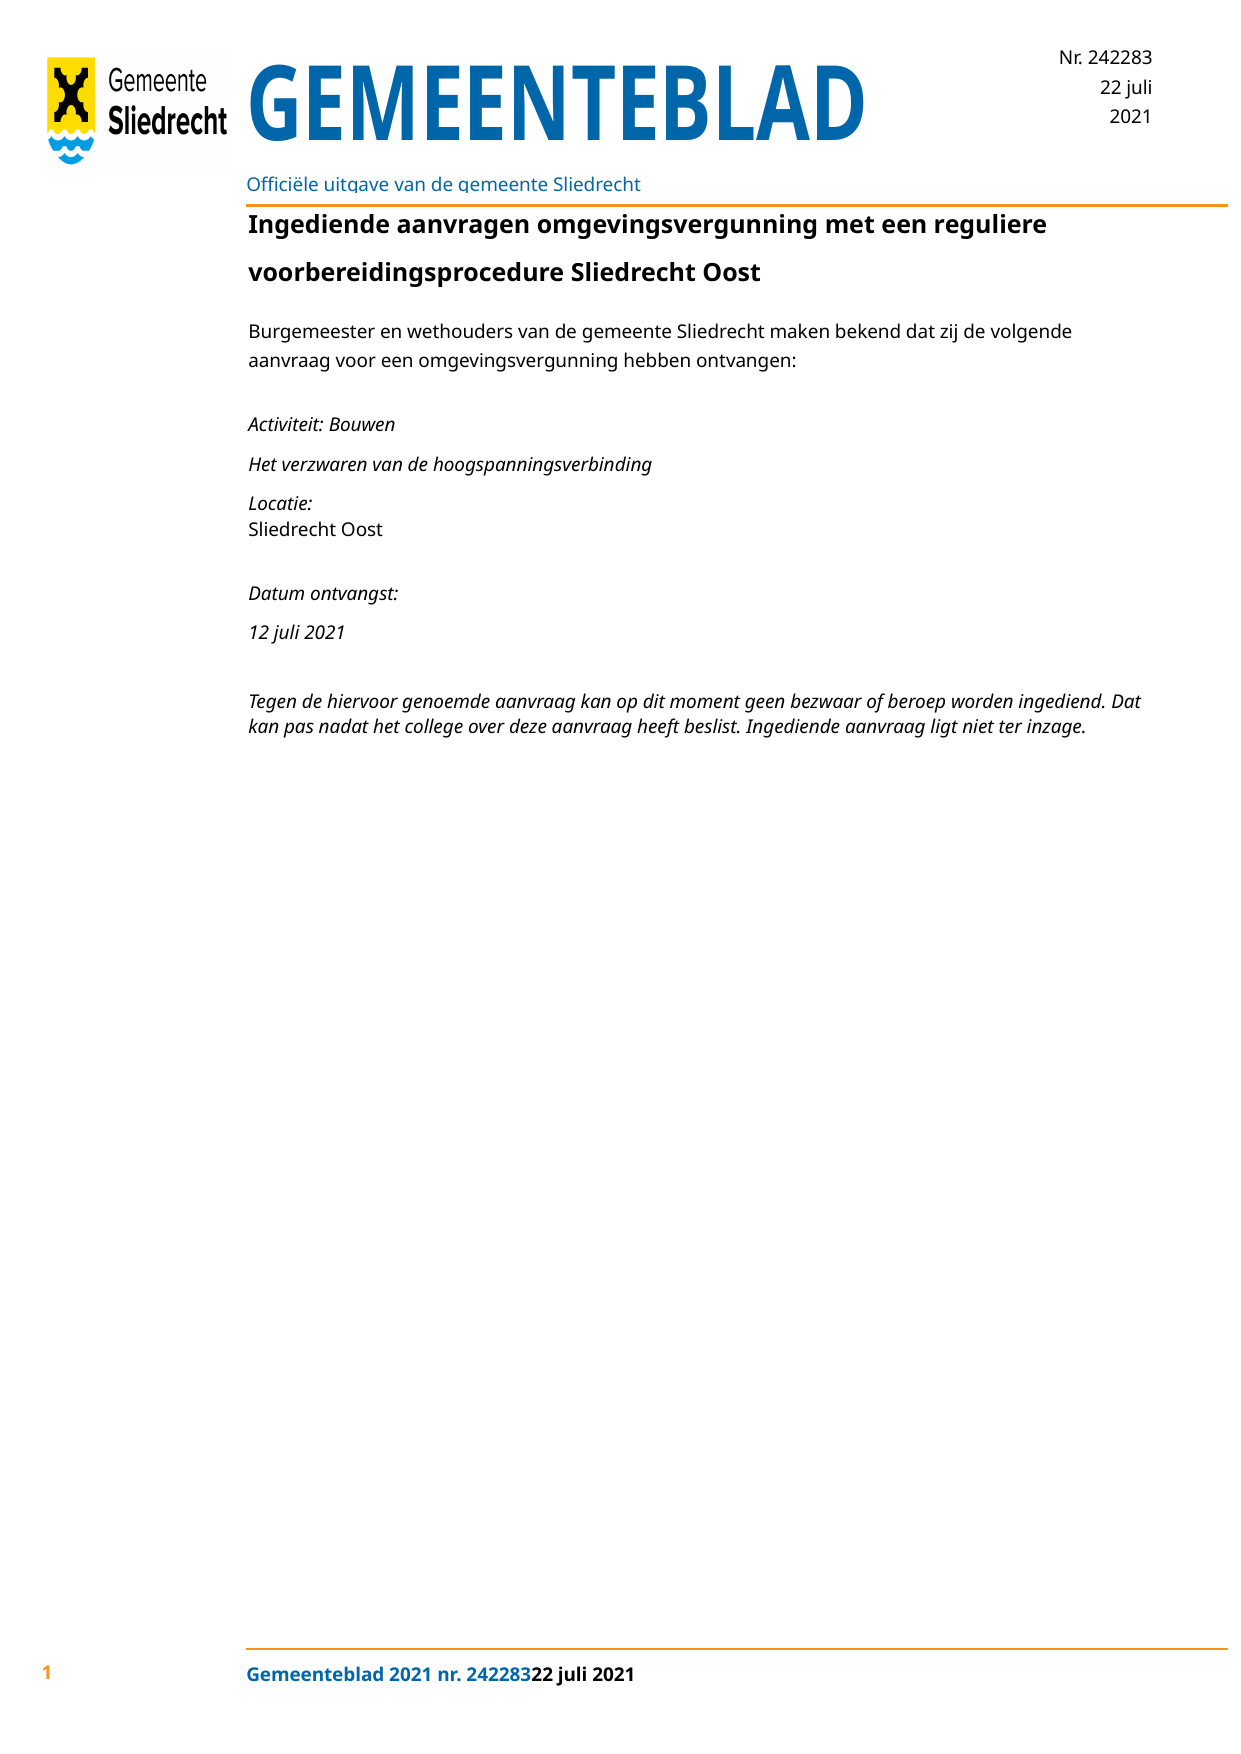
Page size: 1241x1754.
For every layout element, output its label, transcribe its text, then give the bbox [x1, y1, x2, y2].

text Ingediende aanvragen omgevingsvergunning met een reguliere voorbereidingsprocedure Sliedrecht Oost [248, 207, 1152, 288]
text Sliedrecht Oost [248, 516, 1152, 541]
text Datum ontvangst: [248, 580, 1152, 605]
text Locatie: [248, 490, 1152, 516]
text Burgemeester en wethouders van de gemeente Sliedrecht maken bekend dat zij de volgende aanvraag voor een omgevingsvergunning hebben ontvangen: [248, 318, 1152, 373]
text Activiteit: Bouwen [248, 411, 1152, 437]
picture [41, 47, 231, 172]
text 12 juli 2021 [248, 619, 1152, 645]
text Tegen de hiervoor genoemde aanvraag kan op dit moment geen bezwaar of beroep worden ingediend. Dat kan pas nadat het college over deze aanvraag heeft beslist. Ingediende aanvraag ligt niet ter inzage. [248, 688, 1152, 739]
text Het verzwaren van de hoogspanningsverbinding [248, 451, 1152, 476]
